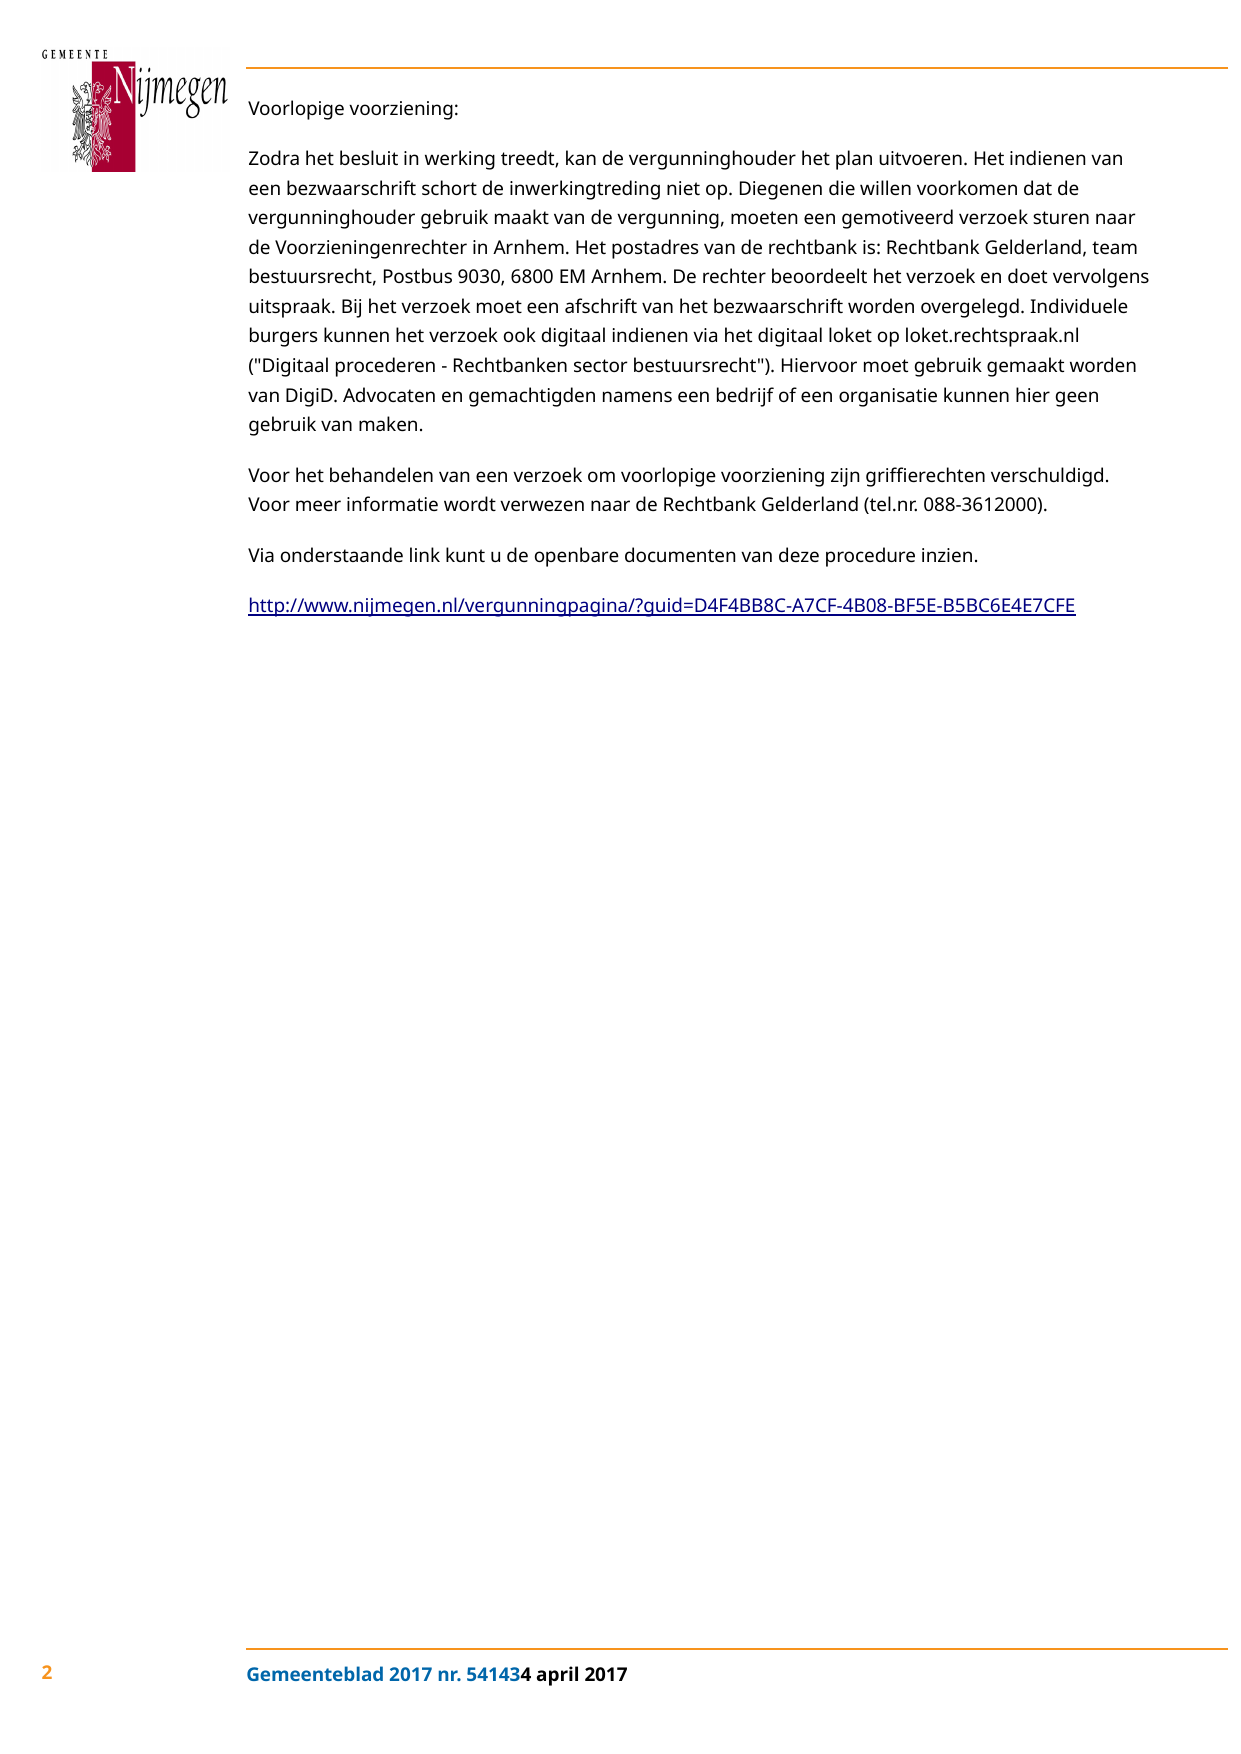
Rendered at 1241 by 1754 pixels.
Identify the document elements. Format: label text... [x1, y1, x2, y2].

text Voorlopige voorziening: [248, 95, 1152, 121]
text Voor het behandelen van een verzoek om voorlopige voorziening zijn griffierechten verschuldigd. Voor meer informatie wordt verwezen naar de Rechtbank Gelderland (tel.nr. 088-3612000). [248, 462, 1152, 517]
text Via onderstaande link kunt u de openbare documenten van deze procedure inzien. [248, 542, 1152, 568]
text Zodra het besluit in werking treedt, kan de vergunninghouder het plan uitvoeren. Het indienen van een bezwaarschrift schort de inwerkingtreding niet op. Diegenen die willen voorkomen dat de vergunninghouder gebruik maakt van de vergunning, moeten een gemotiveerd verzoek sturen naar de Voorzieningenrechter in Arnhem. Het postadres van de rechtbank is: Rechtbank Gelderland, team bestuursrecht, Postbus 9030, 6800 EM Arnhem. De rechter beoordeelt het verzoek en doet vervolgens uitspraak. Bij het verzoek moet een afschrift van het bezwaarschrift worden overgelegd. Individuele burgers kunnen het verzoek ook digitaal indienen via het digitaal loket op loket.rechtspraak.nl ("Digitaal procederen - Rechtbanken sector bestuursrecht"). Hiervoor moet gebruik gemaakt worden van DigiD. Advocaten en gemachtigden namens een bedrijf of een organisatie kunnen hier geen gebruik van maken. [248, 145, 1152, 437]
picture [41, 47, 231, 172]
text http://www.nijmegen.nl/vergunningpagina/?guid=D4F4BB8C-A7CF-4B08-BF5E-B5BC6E4E7CFE [248, 592, 1152, 618]
